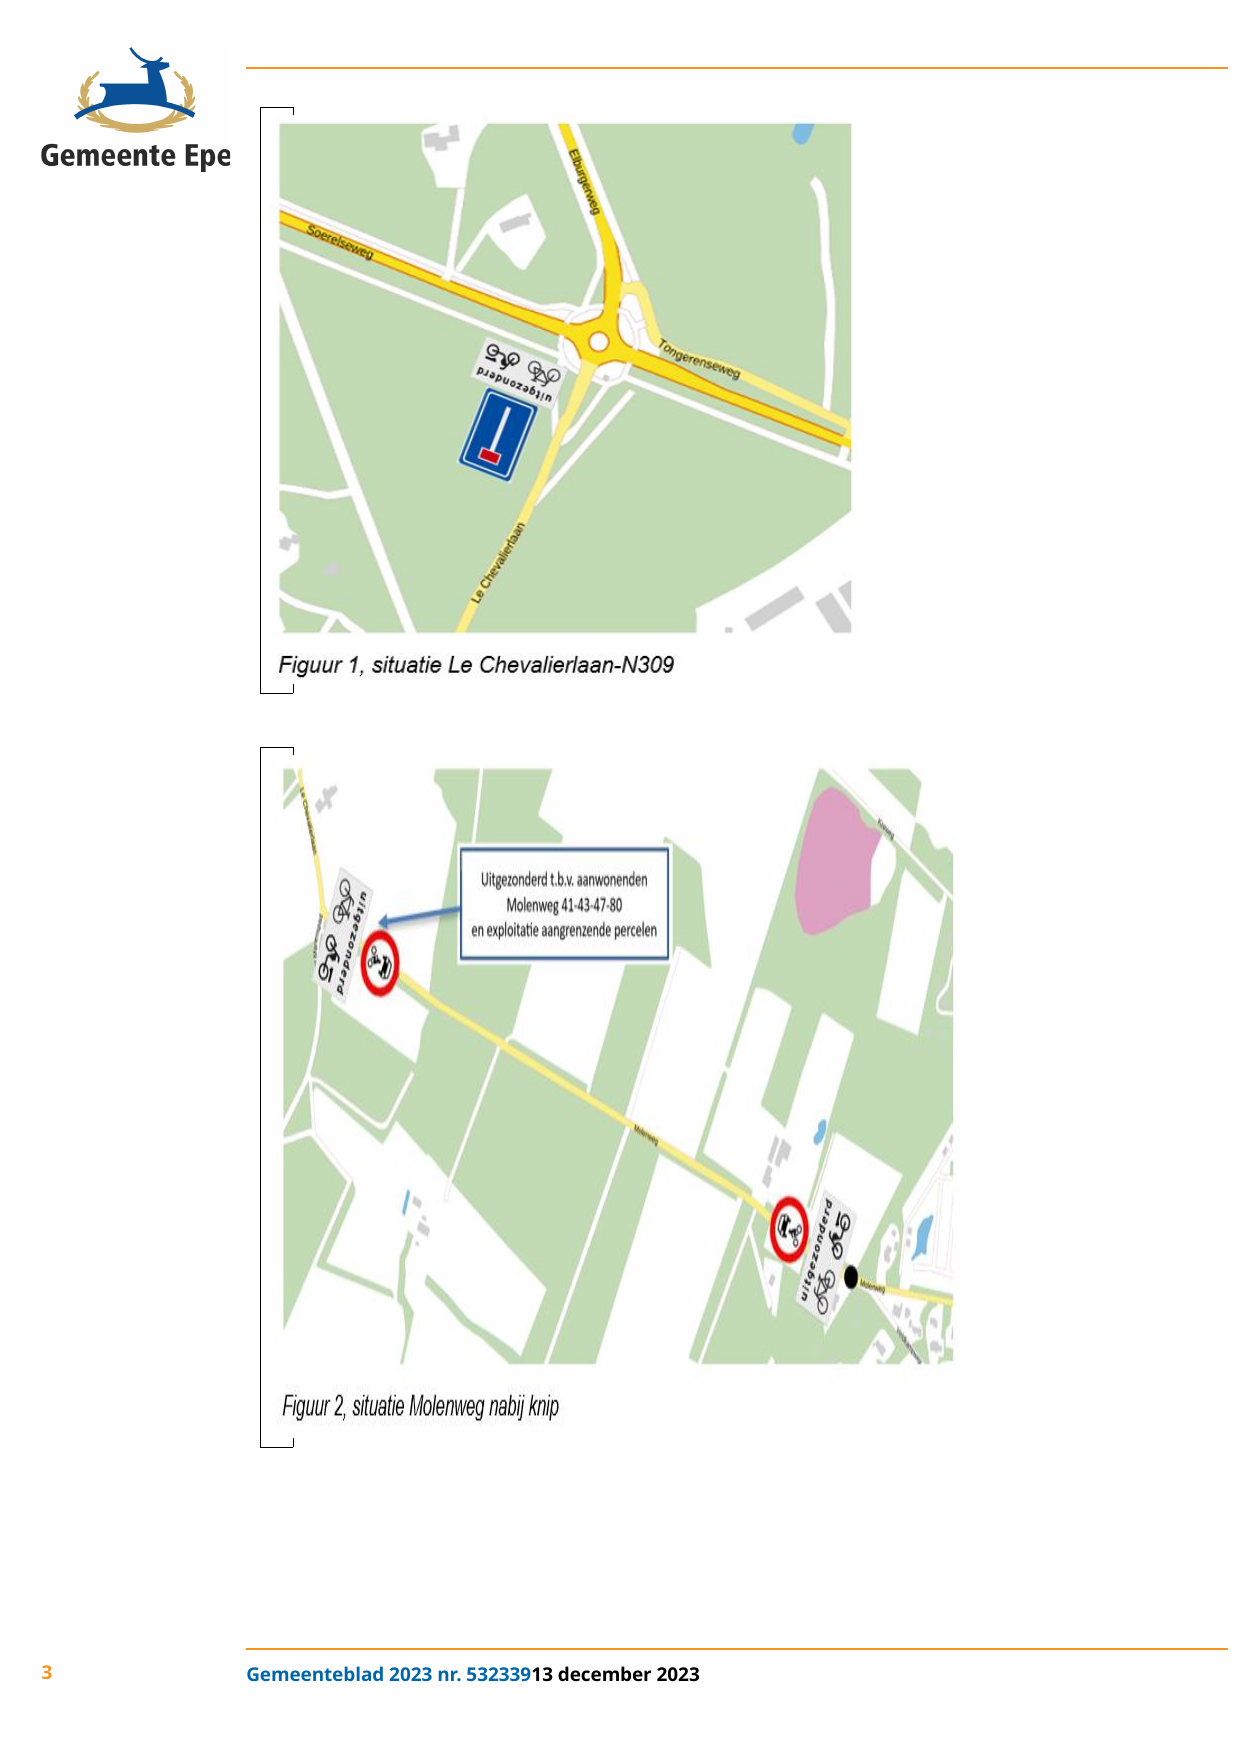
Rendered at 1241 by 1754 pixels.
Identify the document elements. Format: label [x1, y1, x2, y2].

picture [41, 47, 231, 172]
picture [268, 755, 978, 1438]
picture [268, 115, 860, 684]
